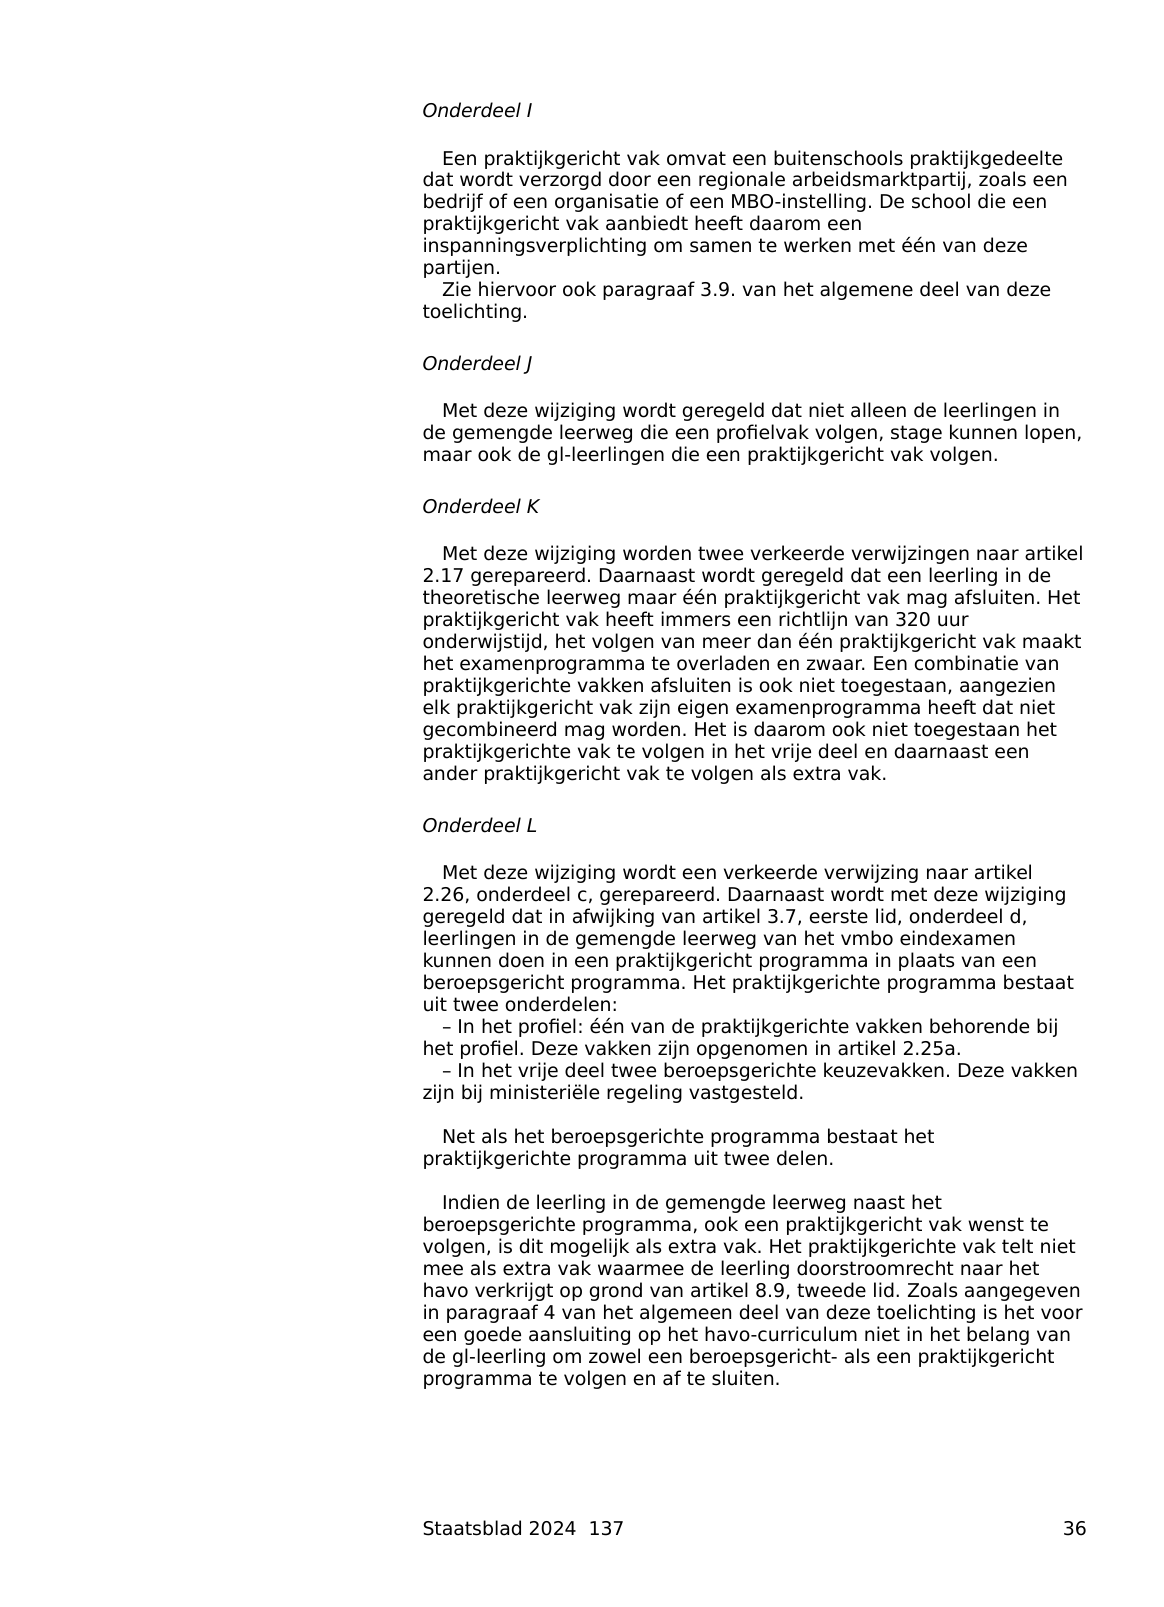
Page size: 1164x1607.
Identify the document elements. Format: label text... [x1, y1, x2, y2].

text – In het profiel: één van de praktijkgerichte vakken behorende bij het profiel. Deze vakken zijn opgenomen in artikel 2.25a. [422, 1016, 1087, 1060]
subtitle Onderdeel I [422, 100, 1087, 122]
text Met deze wijziging wordt geregeld dat niet alleen de leerlingen in de gemengde leerweg die een profielvak volgen, stage kunnen lopen, maar ook de gl-leerlingen die een praktijkgericht vak volgen. [422, 400, 1087, 466]
subtitle Onderdeel L [422, 815, 1087, 837]
text – In het vrije deel twee beroepsgerichte keuzevakken. Deze vakken zijn bij ministeriële regeling vastgesteld. [422, 1060, 1087, 1104]
text Een praktijkgericht vak omvat een buitenschools praktijkgedeelte dat wordt verzorgd door een regionale arbeidsmarktpartij, zoals een bedrijf of een organisatie of een MBO-instelling. De school die een praktijkgericht vak aanbiedt heeft daarom een inspanningsverplichting om samen te werken met één van deze partijen. [422, 147, 1087, 279]
text Met deze wijziging wordt een verkeerde verwijzing naar artikel 2.26, onderdeel c, gerepareerd. Daarnaast wordt met deze wijziging geregeld dat in afwijking van artikel 3.7, eerste lid, onderdeel d, leerlingen in de gemengde leerweg van het vmbo eindexamen kunnen doen in een praktijkgericht programma in plaats van een beroepsgericht programma. Het praktijkgerichte programma bestaat uit twee onderdelen: [422, 862, 1087, 1016]
subtitle Onderdeel J [422, 353, 1087, 375]
text Net als het beroepsgerichte programma bestaat het praktijkgerichte programma uit twee delen. [422, 1126, 1087, 1170]
text Zie hiervoor ook paragraaf 3.9. van het algemene deel van deze toelichting. [422, 279, 1087, 323]
subtitle Onderdeel K [422, 496, 1087, 518]
text Met deze wijziging worden twee verkeerde verwijzingen naar artikel 2.17 gerepareerd. Daarnaast wordt geregeld dat een leerling in de theoretische leerweg maar één praktijkgericht vak mag afsluiten. Het praktijkgericht vak heeft immers een richtlijn van 320 uur onderwijstijd, het volgen van meer dan één praktijkgericht vak maakt het examenprogramma te overladen en zwaar. Een combinatie van praktijkgerichte vakken afsluiten is ook niet toegestaan, aangezien elk praktijkgericht vak zijn eigen examenprogramma heeft dat niet gecombineerd mag worden. Het is daarom ook niet toegestaan het praktijkgerichte vak te volgen in het vrije deel en daarnaast een ander praktijkgericht vak te volgen als extra vak. [422, 543, 1087, 785]
text Indien de leerling in de gemengde leerweg naast het beroepsgerichte programma, ook een praktijkgericht vak wenst te volgen, is dit mogelijk als extra vak. Het praktijkgerichte vak telt niet mee als extra vak waarmee de leerling doorstroomrecht naar het havo verkrijgt op grond van artikel 8.9, tweede lid. Zoals aangegeven in paragraaf 4 van het algemeen deel van deze toelichting is het voor een goede aansluiting op het havo-curriculum niet in het belang van de gl-leerling om zowel een beroepsgericht- als een praktijkgericht programma te volgen en af te sluiten. [422, 1192, 1087, 1390]
